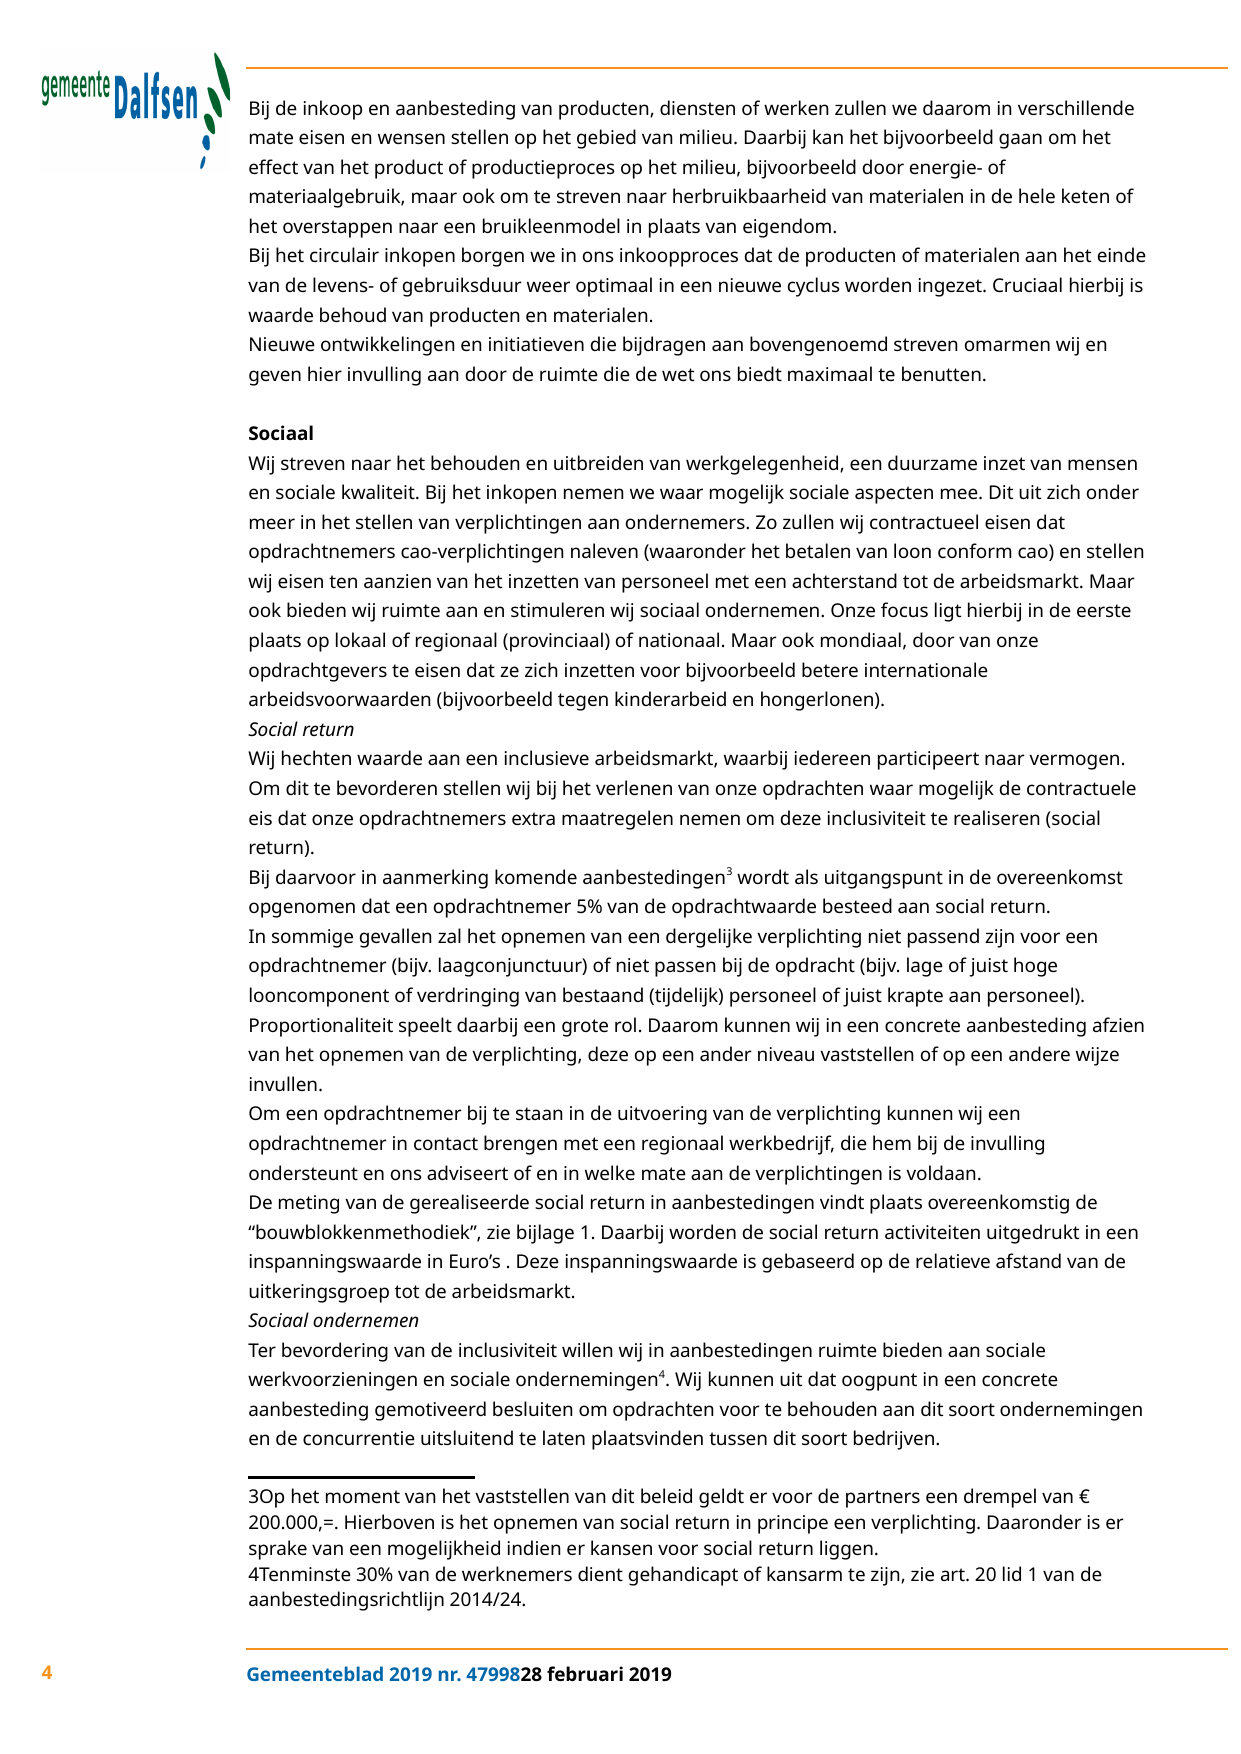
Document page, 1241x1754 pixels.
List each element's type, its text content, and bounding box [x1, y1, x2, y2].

text Bij daarvoor in aanmerking komende aanbestedingen wordt als uitgangspunt in de overeenkomst opgenomen dat een opdrachtnemer 5% van de opdrachtwaarde besteed aan social return. [248, 864, 1152, 919]
text Op het moment van het vaststellen van dit beleid geldt er voor de partners een drempel van € 200.000,=. Hierboven is het opnemen van social return in principe een verplichting. Daaronder is er sprake van een mogelijkheid indien er kansen voor social return liggen. [248, 1483, 1152, 1561]
text Ter bevordering van de inclusiviteit willen wij in aanbestedingen ruimte bieden aan sociale werkvoorzieningen en sociale ondernemingen. Wij kunnen uit dat oogpunt in een concrete aanbesteding gemotiveerd besluiten om opdrachten voor te behouden aan dit soort ondernemingen en de concurrentie uitsluitend te laten plaatsvinden tussen dit soort bedrijven. [248, 1337, 1152, 1451]
text Wij hechten waarde aan een inclusieve arbeidsmarkt, waarbij iedereen participeert naar vermogen. Om dit te bevorderen stellen wij bij het verlenen van onze opdrachten waar mogelijk de contractuele eis dat onze opdrachtnemers extra maatregelen nemen om deze inclusiviteit te realiseren (social return). [248, 746, 1152, 860]
text Wij streven naar het behouden en uitbreiden van werkgelegenheid, een duurzame inzet van mensen en sociale kwaliteit. Bij het inkopen nemen we waar mogelijk sociale aspecten mee. Dit uit zich onder meer in het stellen van verplichtingen aan ondernemers. Zo zullen wij contractueel eisen dat opdrachtnemers cao-verplichtingen naleven (waaronder het betalen van loon conform cao) en stellen wij eisen ten aanzien van het inzetten van personeel met een achterstand tot de arbeidsmarkt. Maar ook bieden wij ruimte aan en stimuleren wij sociaal ondernemen. Onze focus ligt hierbij in de eerste plaats op lokaal of regionaal (provinciaal) of nationaal. Maar ook mondiaal, door van onze opdrachtgevers te eisen dat ze zich inzetten voor bijvoorbeeld betere internationale arbeidsvoorwaarden (bijvoorbeeld tegen kinderarbeid en hongerlonen). [248, 450, 1152, 712]
text Sociaal [248, 420, 1152, 446]
text Sociaal ondernemen [248, 1307, 1152, 1333]
text Nieuwe ontwikkelingen en initiatieven die bijdragen aan bovengenoemd streven omarmen wij en geven hier invulling aan door de ruimte die de wet ons biedt maximaal te benutten. [248, 331, 1152, 387]
text Bij de inkoop en aanbesteding van producten, diensten of werken zullen we daarom in verschillende mate eisen en wensen stellen op het gebied van milieu. Daarbij kan het bijvoorbeeld gaan om het effect van het product of productieproces op het milieu, bijvoorbeeld door energie- of materiaalgebruik, maar ook om te streven naar herbruikbaarheid van materialen in de hele keten of het overstappen naar een bruikleenmodel in plaats van eigendom. [248, 95, 1152, 239]
text Bij het circulair inkopen borgen we in ons inkoopproces dat de producten of materialen aan het einde van de levens- of gebruiksduur weer optimaal in een nieuwe cyclus worden ingezet. Cruciaal hierbij is waarde behoud van producten en materialen. [248, 243, 1152, 328]
text Social return [248, 716, 1152, 742]
table_header De meting van de gerealiseerde social return in aanbestedingen vindt plaats overeenkomstig de “bouwblokkenmethodiek”, zie bijlage 1. Daarbij worden de social return activiteiten uitgedrukt in een inspanningswaarde in Euro’s . Deze inspanningswaarde is gebaseerd op de relatieve afstand van de uitkeringsgroep tot de arbeidsmarkt. [248, 1190, 1152, 1304]
text Tenminste 30% van de werknemers dient gehandicapt of kansarm te zijn, zie art. 20 lid 1 van de aanbestedingsrichtlijn 2014/24. [248, 1561, 1152, 1612]
text Om een opdrachtnemer bij te staan in de uitvoering van de verplichting kunnen wij een opdrachtnemer in contact brengen met een regionaal werkbedrijf, die hem bij de invulling ondersteunt en ons adviseert of en in welke mate aan de verplichtingen is voldaan. [248, 1101, 1152, 1186]
picture [41, 47, 231, 172]
text In sommige gevallen zal het opnemen van een dergelijke verplichting niet passend zijn voor een opdrachtnemer (bijv. laagconjunctuur) of niet passen bij de opdracht (bijv. lage of juist hoge looncomponent of verdringing van bestaand (tijdelijk) personeel of juist krapte aan personeel). Proportionaliteit speelt daarbij een grote rol. Daarom kunnen wij in een concrete aanbesteding afzien van het opnemen van de verplichting, deze op een ander niveau vaststellen of op een andere wijze invullen. [248, 923, 1152, 1097]
